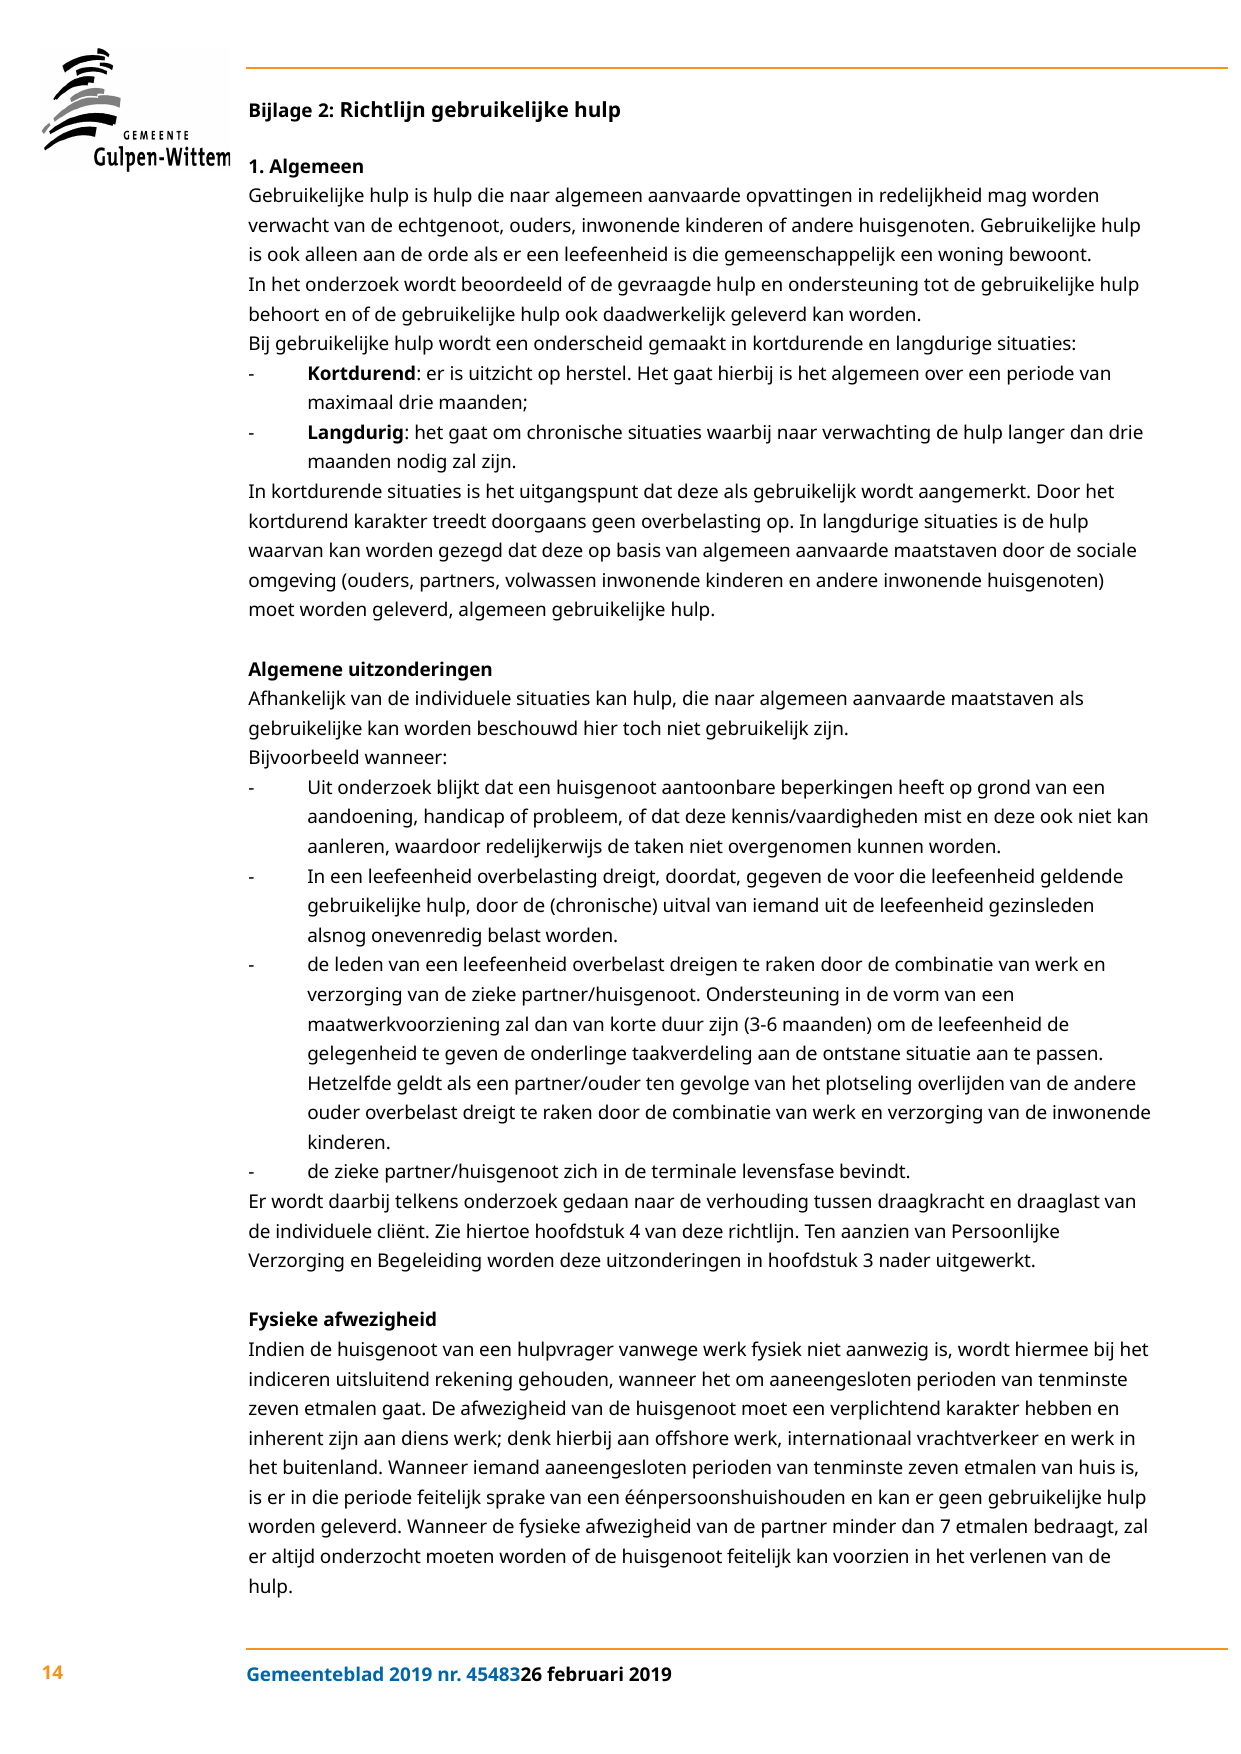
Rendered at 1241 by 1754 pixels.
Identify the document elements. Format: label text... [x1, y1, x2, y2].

list de zieke partner/huisgenoot zich in de terminale levensfase bevindt. [248, 1159, 1152, 1184]
list de leden van een leefeenheid overbelast dreigen te raken door de combinatie van werk en verzorging van de zieke partner/huisgenoot. Ondersteuning in de vorm van een maatwerkvoorziening zal dan van korte duur zijn (3-6 maanden) om de leefeenheid de gelegenheid te geven de onderlinge taakverdeling aan de ontstane situatie aan te passen. Hetzelfde geldt als een partner/ouder ten gevolge van het plotseling overlijden van de andere ouder overbelast dreigt te raken door de combinatie van werk en verzorging van de inwonende kinderen. [248, 952, 1152, 1155]
text Indien de huisgenoot van een hulpvrager vanwege werk fysiek niet aanwezig is, wordt hiermee bij het indiceren uitsluitend rekening gehouden, wanneer het om aaneengesloten perioden van tenminste zeven etmalen gaat. De afwezigheid van de huisgenoot moet een verplichtend karakter hebben en inherent zijn aan diens werk; denk hierbij aan offshore werk, internationaal vrachtverkeer en werk in het buitenland. Wanneer iemand aaneengesloten perioden van tenminste zeven etmalen van huis is, is er in die periode feitelijk sprake van een éénpersoonshuishouden en kan er geen gebruikelijke hulp worden geleverd. Wanneer de fysieke afwezigheid van de partner minder dan 7 etmalen bedraagt, zal er altijd onderzocht moeten worden of de huisgenoot feitelijk kan voorzien in het verlenen van de hulp. [248, 1336, 1152, 1599]
list Langdurig: het gaat om chronische situaties waarbij naar verwachting de hulp langer dan drie maanden nodig zal zijn. [248, 419, 1152, 474]
list Uit onderzoek blijkt dat een huisgenoot aantoonbare beperkingen heeft op grond van een aandoening, handicap of probleem, of dat deze kennis/vaardigheden mist en deze ook niet kan aanleren, waardoor redelijkerwijs de taken niet overgenomen kunnen worden. [248, 774, 1152, 859]
text In kortdurende situaties is het uitgangspunt dat deze als gebruikelijk wordt aangemerkt. Door het kortdurend karakter treedt doorgaans geen overbelasting op. In langdurige situaties is de hulp waarvan kan worden gezegd dat deze op basis van algemeen aanvaarde maatstaven door de sociale omgeving (ouders, partners, volwassen inwonende kinderen en andere inwonende huisgenoten) moet worden geleverd, algemeen gebruikelijke hulp. [248, 478, 1152, 622]
text Gebruikelijke hulp is hulp die naar algemeen aanvaarde opvattingen in redelijkheid mag worden verwacht van de echtgenoot, ouders, inwonende kinderen of andere huisgenoten. Gebruikelijke hulp is ook alleen aan de orde als er een leefeenheid is die gemeenschappelijk een woning bewoont. [248, 182, 1152, 267]
text Bijlage 2: Richtlijn gebruikelijke hulp [248, 95, 1152, 123]
text Algemene uitzonderingen [248, 656, 1152, 682]
text Afhankelijk van de individuele situaties kan hulp, die naar algemeen aanvaarde maatstaven als gebruikelijke kan worden beschouwd hier toch niet gebruikelijk zijn. [248, 685, 1152, 741]
text Bij gebruikelijke hulp wordt een onderscheid gemaakt in kortdurende en langdurige situaties: [248, 330, 1152, 356]
list In een leefeenheid overbelasting dreigt, doordat, gegeven de voor die leefeenheid geldende gebruikelijke hulp, door de (chronische) uitval van iemand uit de leefeenheid gezinsleden alsnog onevenredig belast worden. [248, 863, 1152, 948]
text In het onderzoek wordt beoordeeld of de gevraagde hulp en ondersteuning tot de gebruikelijke hulp behoort en of de gebruikelijke hulp ook daadwerkelijk geleverd kan worden. [248, 271, 1152, 327]
picture [41, 47, 231, 172]
text Er wordt daarbij telkens onderzoek gedaan naar de verhouding tussen draagkracht en draaglast van de individuele cliënt. Zie hiertoe hoofdstuk 4 van deze richtlijn. Ten aanzien van Persoonlijke Verzorging en Begeleiding worden deze uitzonderingen in hoofdstuk 3 nader uitgewerkt. [248, 1188, 1152, 1273]
text Bijvoorbeeld wanneer: [248, 744, 1152, 770]
list Kortdurend: er is uitzicht op herstel. Het gaat hierbij is het algemeen over een periode van maximaal drie maanden; [248, 360, 1152, 415]
text Fysieke afwezigheid [248, 1307, 1152, 1332]
text 1. Algemeen [248, 153, 1152, 179]
